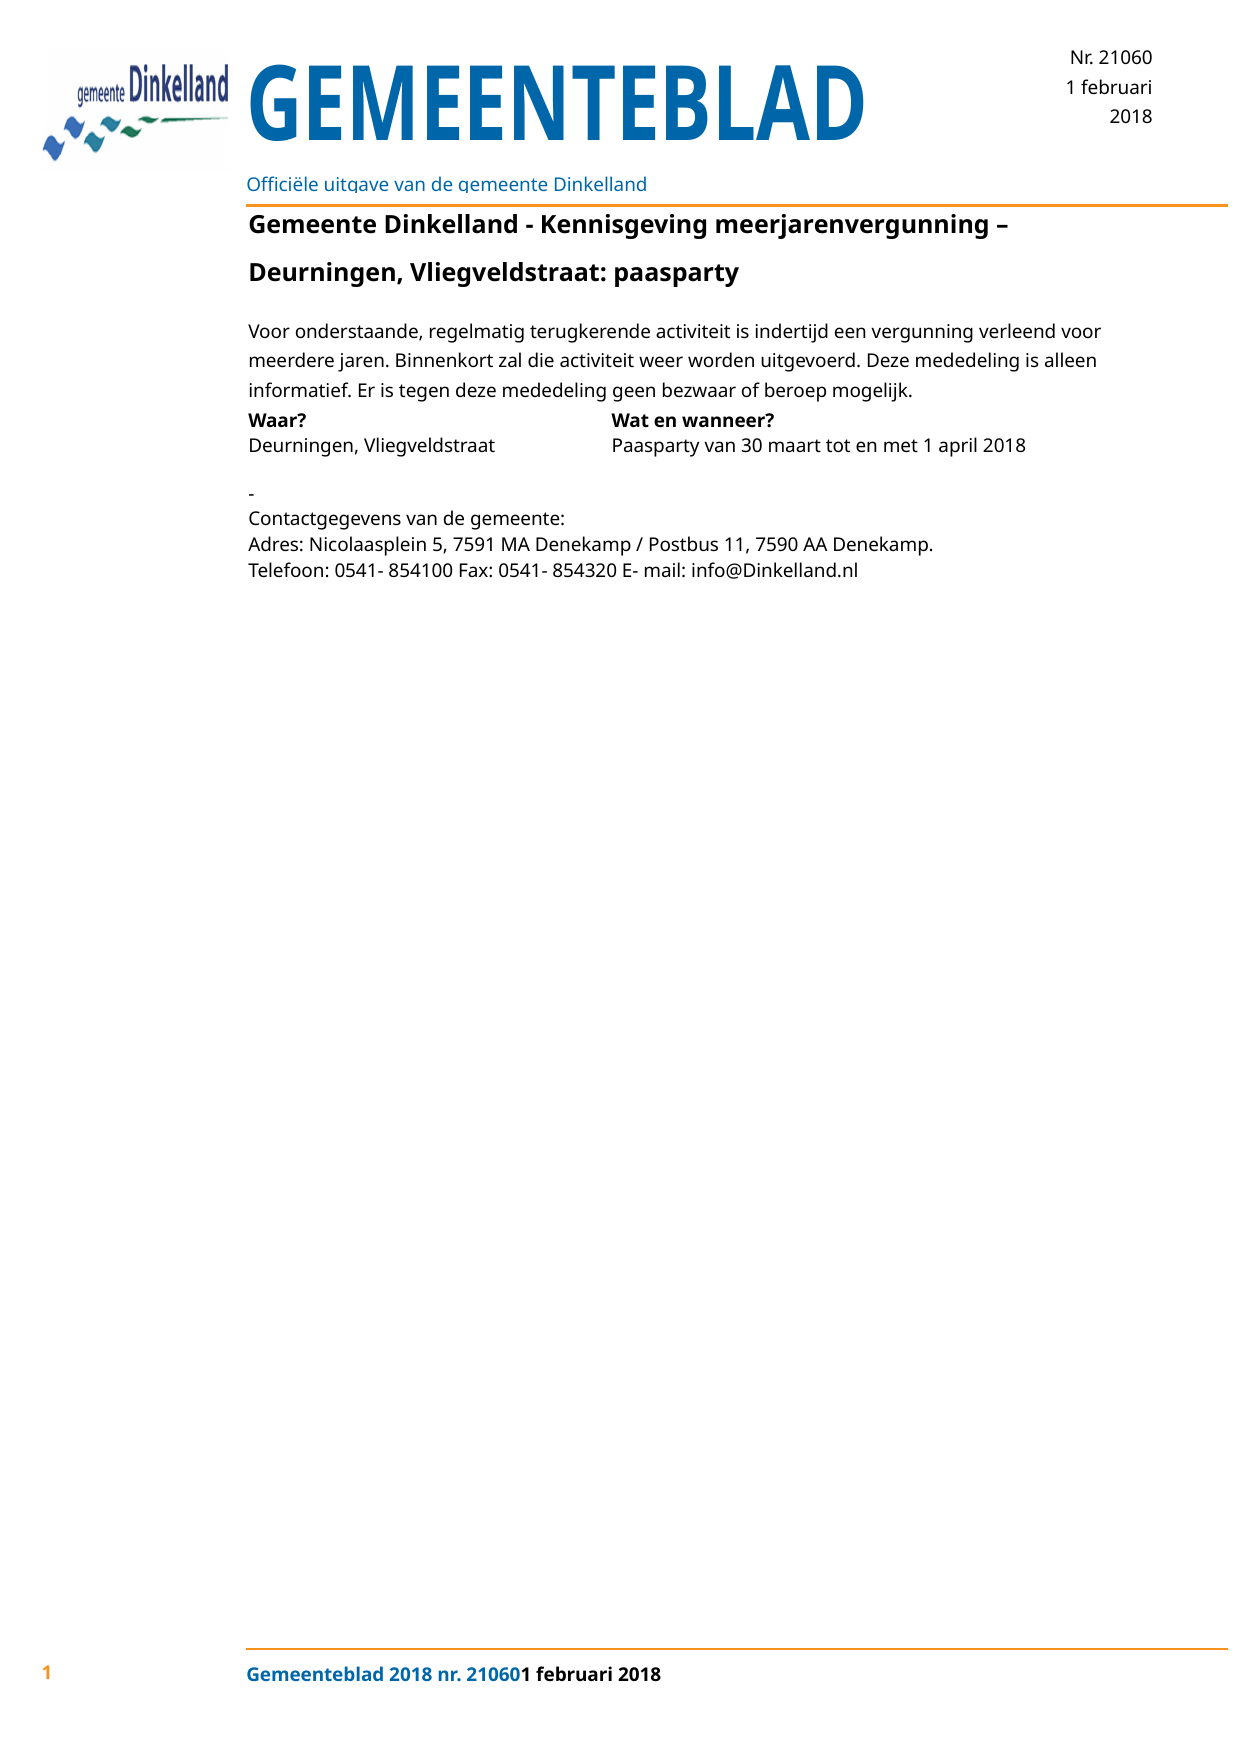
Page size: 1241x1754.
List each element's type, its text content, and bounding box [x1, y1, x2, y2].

text Adres: Nicolaasplein 5, 7591 MA Denekamp / Postbus 11, 7590 AA Denekamp. [248, 531, 1152, 557]
text - [248, 480, 1152, 505]
picture [41, 47, 231, 172]
table_cell Deurningen, Vliegveldstraat [248, 433, 611, 458]
table_cell Paasparty van 30 maart tot en met 1 april 2018 [611, 433, 1152, 458]
text Voor onderstaande, regelmatig terugkerende activiteit is indertijd een vergunning verleend voor meerdere jaren. Binnenkort zal die activiteit weer worden uitgevoerd. Deze mededeling is alleen informatief. Er is tegen deze mededeling geen bezwaar of beroep mogelijk. [248, 318, 1152, 403]
table_header Wat en wanneer? [611, 407, 1152, 432]
text Telefoon: 0541- 854100 Fax: 0541- 854320 E- mail: info@Dinkelland.nl [248, 557, 1152, 583]
text Contactgegevens van de gemeente: [248, 505, 1152, 531]
table_header Waar? [248, 407, 611, 432]
text Gemeente Dinkelland - Kennisgeving meerjarenvergunning – Deurningen, Vliegveldstraat: paasparty [248, 207, 1152, 288]
